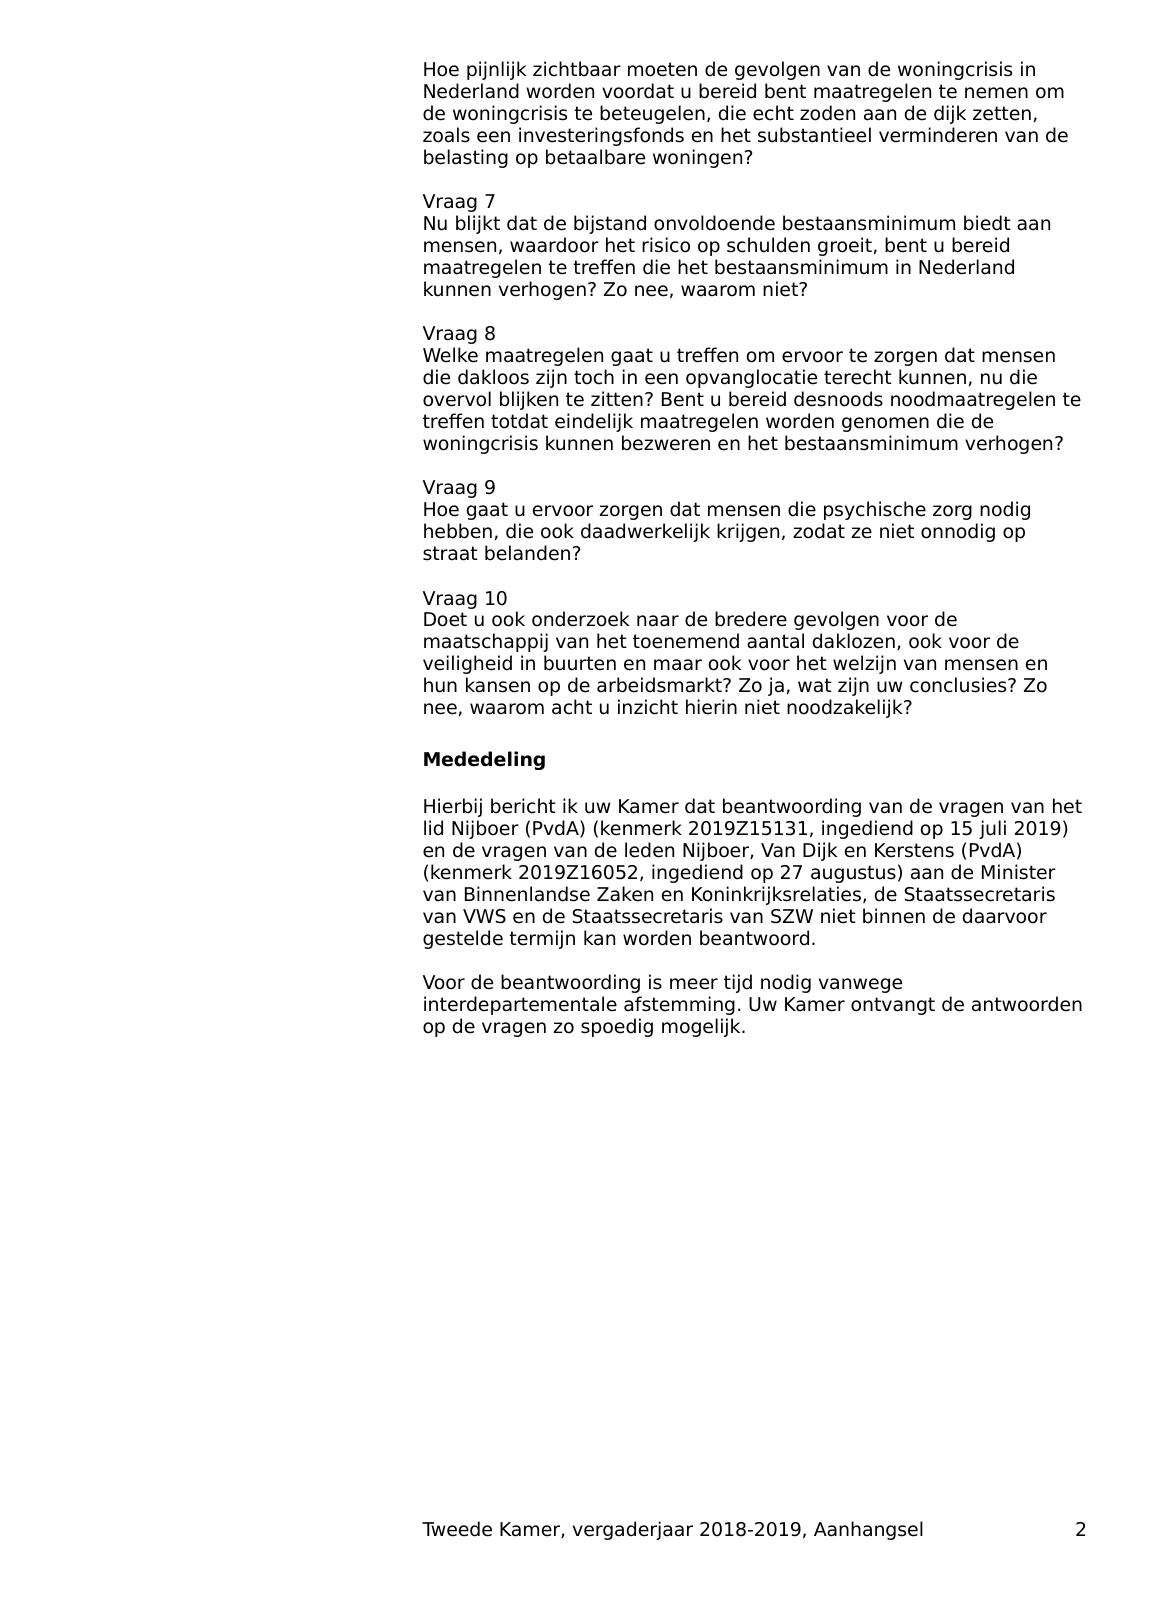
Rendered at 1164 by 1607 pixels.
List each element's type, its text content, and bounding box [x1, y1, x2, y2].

text Vraag 10 [422, 587, 1087, 609]
text Doet u ook onderzoek naar de bredere gevolgen voor de maatschappij van het toenemend aantal daklozen, ook voor de veiligheid in buurten en maar ook voor het welzijn van mensen en hun kansen op de arbeidsmarkt? Zo ja, wat zijn uw conclusies? Zo nee, waarom acht u inzicht hierin niet noodzakelijk? [422, 609, 1087, 719]
text Vraag 9 [422, 477, 1087, 499]
text Vraag 7 [422, 191, 1087, 213]
text Nu blijkt dat de bijstand onvoldoende bestaansminimum biedt aan mensen, waardoor het risico op schulden groeit, bent u bereid maatregelen te treffen die het bestaansminimum in Nederland kunnen verhogen? Zo nee, waarom niet? [422, 213, 1087, 301]
text Voor de beantwoording is meer tijd nodig vanwege interdepartementale afstemming. Uw Kamer ontvangt de antwoorden op de vragen zo spoedig mogelijk. [422, 972, 1087, 1038]
text Hoe gaat u ervoor zorgen dat mensen die psychische zorg nodig hebben, die ook daadwerkelijk krijgen, zodat ze niet onnodig op straat belanden? [422, 499, 1087, 565]
text Welke maatregelen gaat u treffen om ervoor te zorgen dat mensen die dakloos zijn toch in een opvanglocatie terecht kunnen, nu die overvol blijken te zitten? Bent u bereid desnoods noodmaatregelen te treffen totdat eindelijk maatregelen worden genomen die de woningcrisis kunnen bezweren en het bestaansminimum verhogen? [422, 345, 1087, 455]
subtitle Mededeling [422, 749, 1087, 771]
text Hoe pijnlijk zichtbaar moeten de gevolgen van de woningcrisis in Nederland worden voordat u bereid bent maatregelen te nemen om de woningcrisis te beteugelen, die echt zoden aan de dijk zetten, zoals een investeringsfonds en het substantieel verminderen van de belasting op betaalbare woningen? [422, 59, 1087, 169]
text Hierbij bericht ik uw Kamer dat beantwoording van de vragen van het lid Nijboer (PvdA) (kenmerk 2019Z15131, ingediend op 15 juli 2019) en de vragen van de leden Nijboer, Van Dijk en Kerstens (PvdA) (kenmerk 2019Z16052, ingediend op 27 augustus) aan de Minister van Binnenlandse Zaken en Koninkrijksrelaties, de Staatssecretaris van VWS en de Staatssecretaris van SZW niet binnen de daarvoor gestelde termijn kan worden beantwoord. [422, 796, 1087, 950]
text Vraag 8 [422, 323, 1087, 345]
